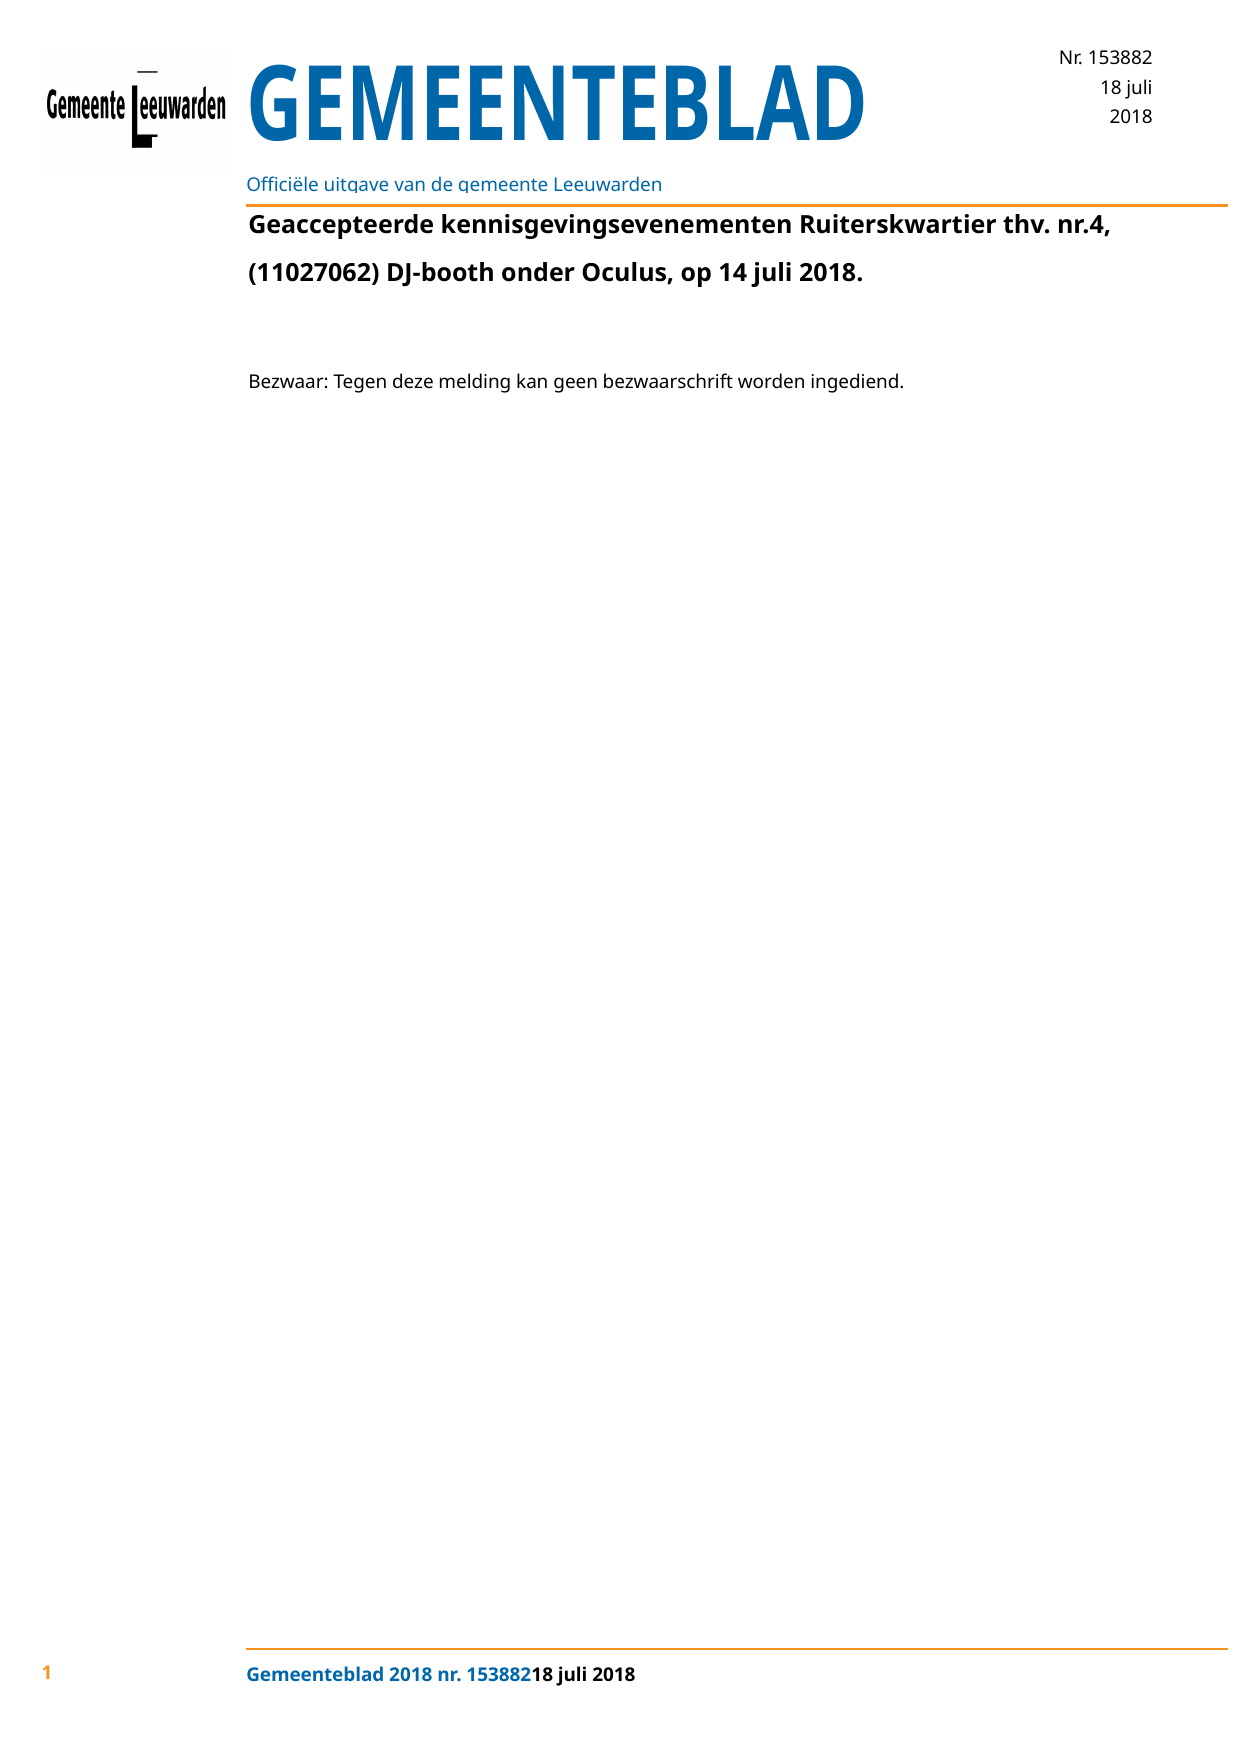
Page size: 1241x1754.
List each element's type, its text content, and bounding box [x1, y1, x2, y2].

picture [41, 47, 231, 172]
text Bezwaar: Tegen deze melding kan geen bezwaarschrift worden ingediend. [248, 368, 1152, 394]
text Geaccepteerde kennisgevingsevenementen Ruiterskwartier thv. nr.4, (11027062) DJ-booth onder Oculus, op 14 juli 2018. [248, 207, 1152, 288]
